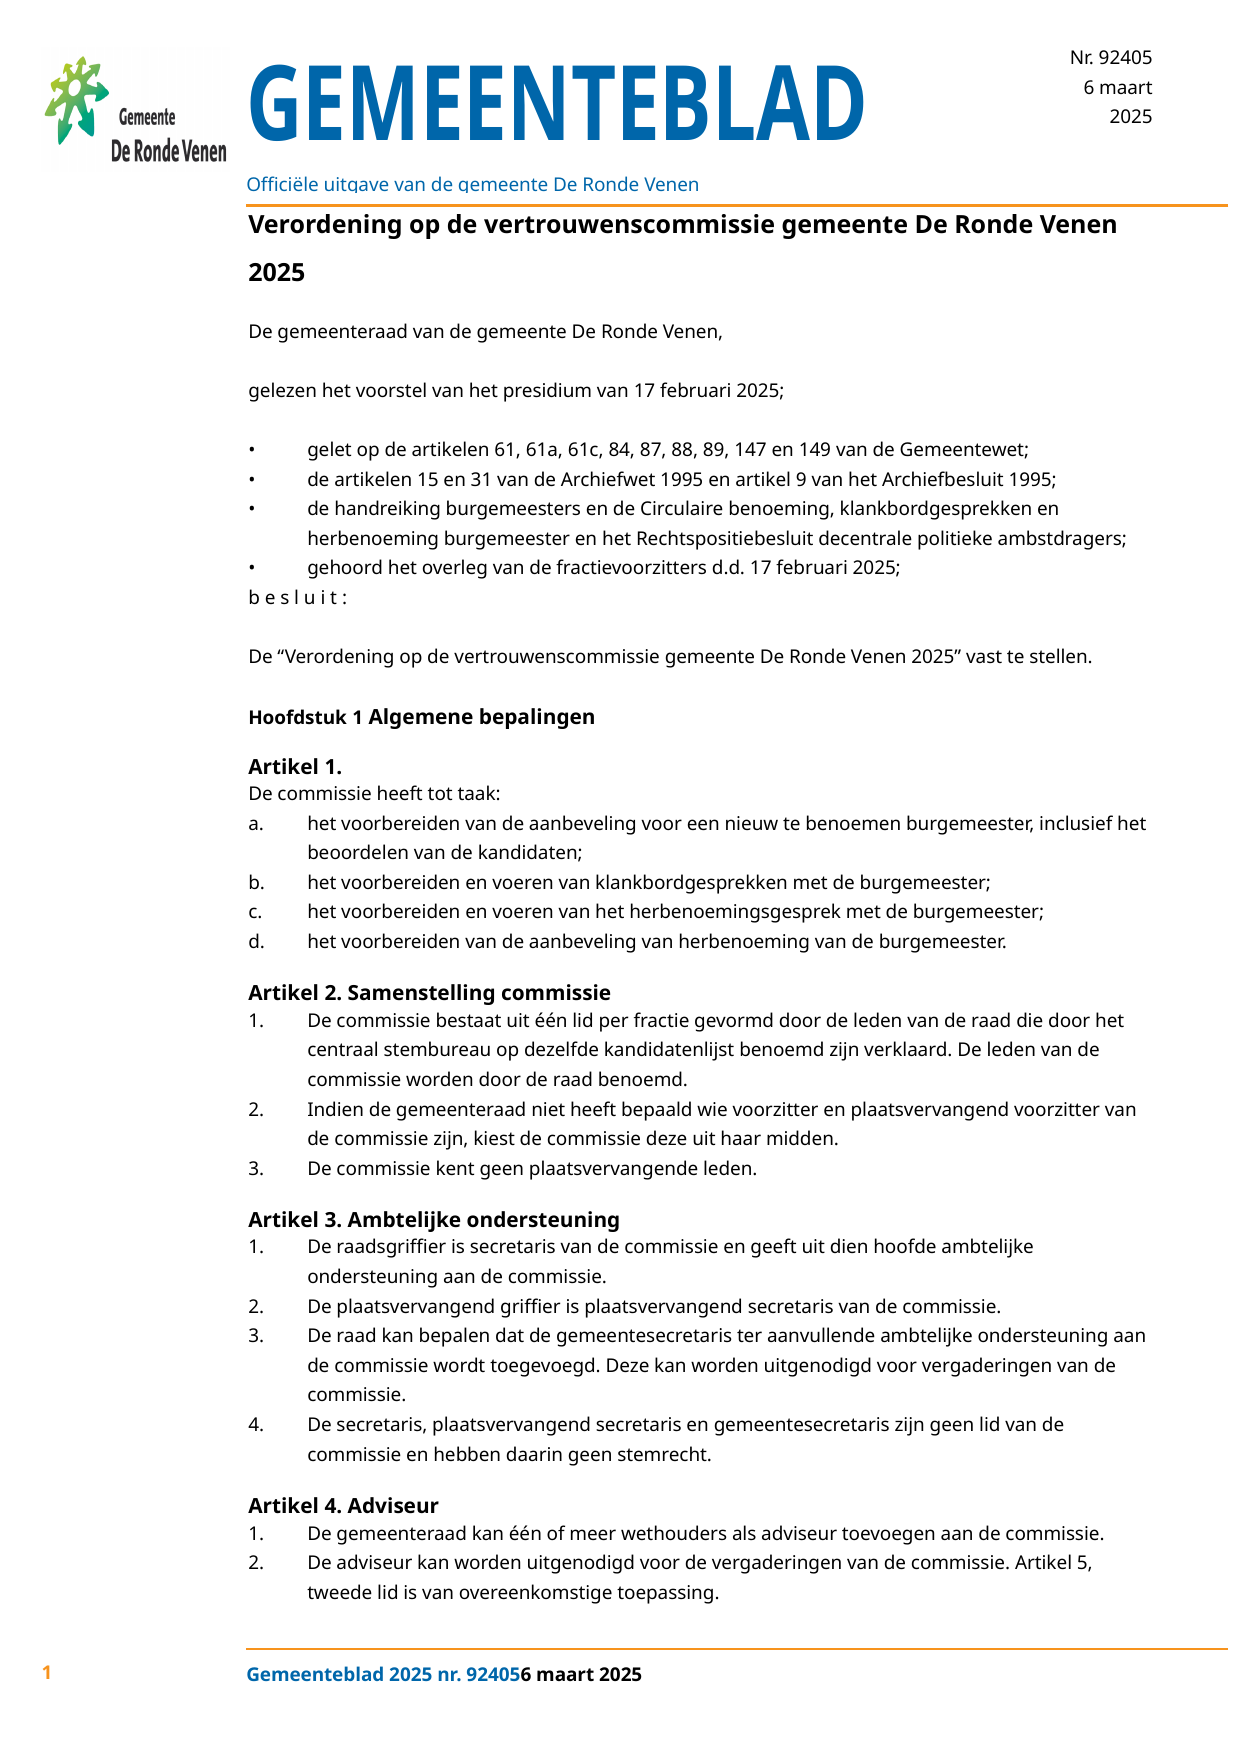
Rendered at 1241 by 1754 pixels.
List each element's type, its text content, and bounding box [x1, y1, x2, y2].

list De plaatsvervangend griffier is plaatsvervangend secretaris van de commissie. [248, 1293, 1152, 1319]
text De commissie heeft tot taak: [248, 780, 1152, 806]
list De commissie bestaat uit één lid per fractie gevormd door de leden van de raad die door het centraal stembureau op dezelfde kandidatenlijst benoemd zijn verklaard. De leden van de commissie worden door de raad benoemd. [248, 1007, 1152, 1092]
text Hoofdstuk 1 Algemene bepalingen [248, 702, 1152, 731]
list gehoord het overleg van de fractievoorzitters d.d. 17 februari 2025; [248, 554, 1152, 580]
text Artikel 3. Ambtelijke ondersteuning [248, 1205, 1152, 1234]
text Artikel 1. [248, 752, 1152, 780]
text Artikel 4. Adviseur [248, 1491, 1152, 1520]
list het voorbereiden en voeren van het herbenoemingsgesprek met de burgemeester; [248, 898, 1152, 924]
list het voorbereiden van de aanbeveling voor een nieuw te benoemen burgemeester, inclusief het beoordelen van de kandidaten; [248, 810, 1152, 865]
list De commissie kent geen plaatsvervangende leden. [248, 1155, 1152, 1181]
list het voorbereiden en voeren van klankbordgesprekken met de burgemeester; [248, 869, 1152, 895]
list gelet op de artikelen 61, 61a, 61c, 84, 87, 88, 89, 147 en 149 van de Gemeentewet; [248, 436, 1152, 462]
list het voorbereiden van de aanbeveling van herbenoeming van de burgemeester. [248, 928, 1152, 954]
text Verordening op de vertrouwenscommissie gemeente De Ronde Venen 2025 [248, 207, 1152, 288]
text gelezen het voorstel van het presidium van 17 februari 2025; [248, 377, 1152, 403]
text De “Verordening op de vertrouwenscommissie gemeente De Ronde Venen 2025” vast te stellen. [248, 643, 1152, 669]
picture [41, 47, 231, 172]
list De adviseur kan worden uitgenodigd voor de vergaderingen van de commissie. Artikel 5, tweede lid is van overeenkomstige toepassing. [248, 1549, 1152, 1604]
text De gemeenteraad van de gemeente De Ronde Venen, [248, 318, 1152, 344]
list de artikelen 15 en 31 van de Archiefwet 1995 en artikel 9 van het Archiefbesluit 1995; [248, 466, 1152, 492]
text Artikel 2. Samenstelling commissie [248, 978, 1152, 1007]
text b e s l u i t : [248, 584, 1152, 610]
list De raad kan bepalen dat de gemeentesecretaris ter aanvullende ambtelijke ondersteuning aan de commissie wordt toegevoegd. Deze kan worden uitgenodigd voor vergaderingen van de commissie. [248, 1322, 1152, 1407]
list De gemeenteraad kan één of meer wethouders als adviseur toevoegen aan de commissie. [248, 1520, 1152, 1545]
list Indien de gemeenteraad niet heeft bepaald wie voorzitter en plaatsvervangend voorzitter van de commissie zijn, kiest de commissie deze uit haar midden. [248, 1096, 1152, 1151]
list De secretaris, plaatsvervangend secretaris en gemeentesecretaris zijn geen lid van de commissie en hebben daarin geen stemrecht. [248, 1411, 1152, 1467]
list de handreiking burgemeesters en de Circulaire benoeming, klankbordgesprekken en herbenoeming burgemeester en het Rechtspositiebesluit decentrale politieke ambstdragers; [248, 495, 1152, 551]
list De raadsgriffier is secretaris van de commissie en geeft uit dien hoofde ambtelijke ondersteuning aan de commissie. [248, 1234, 1152, 1289]
